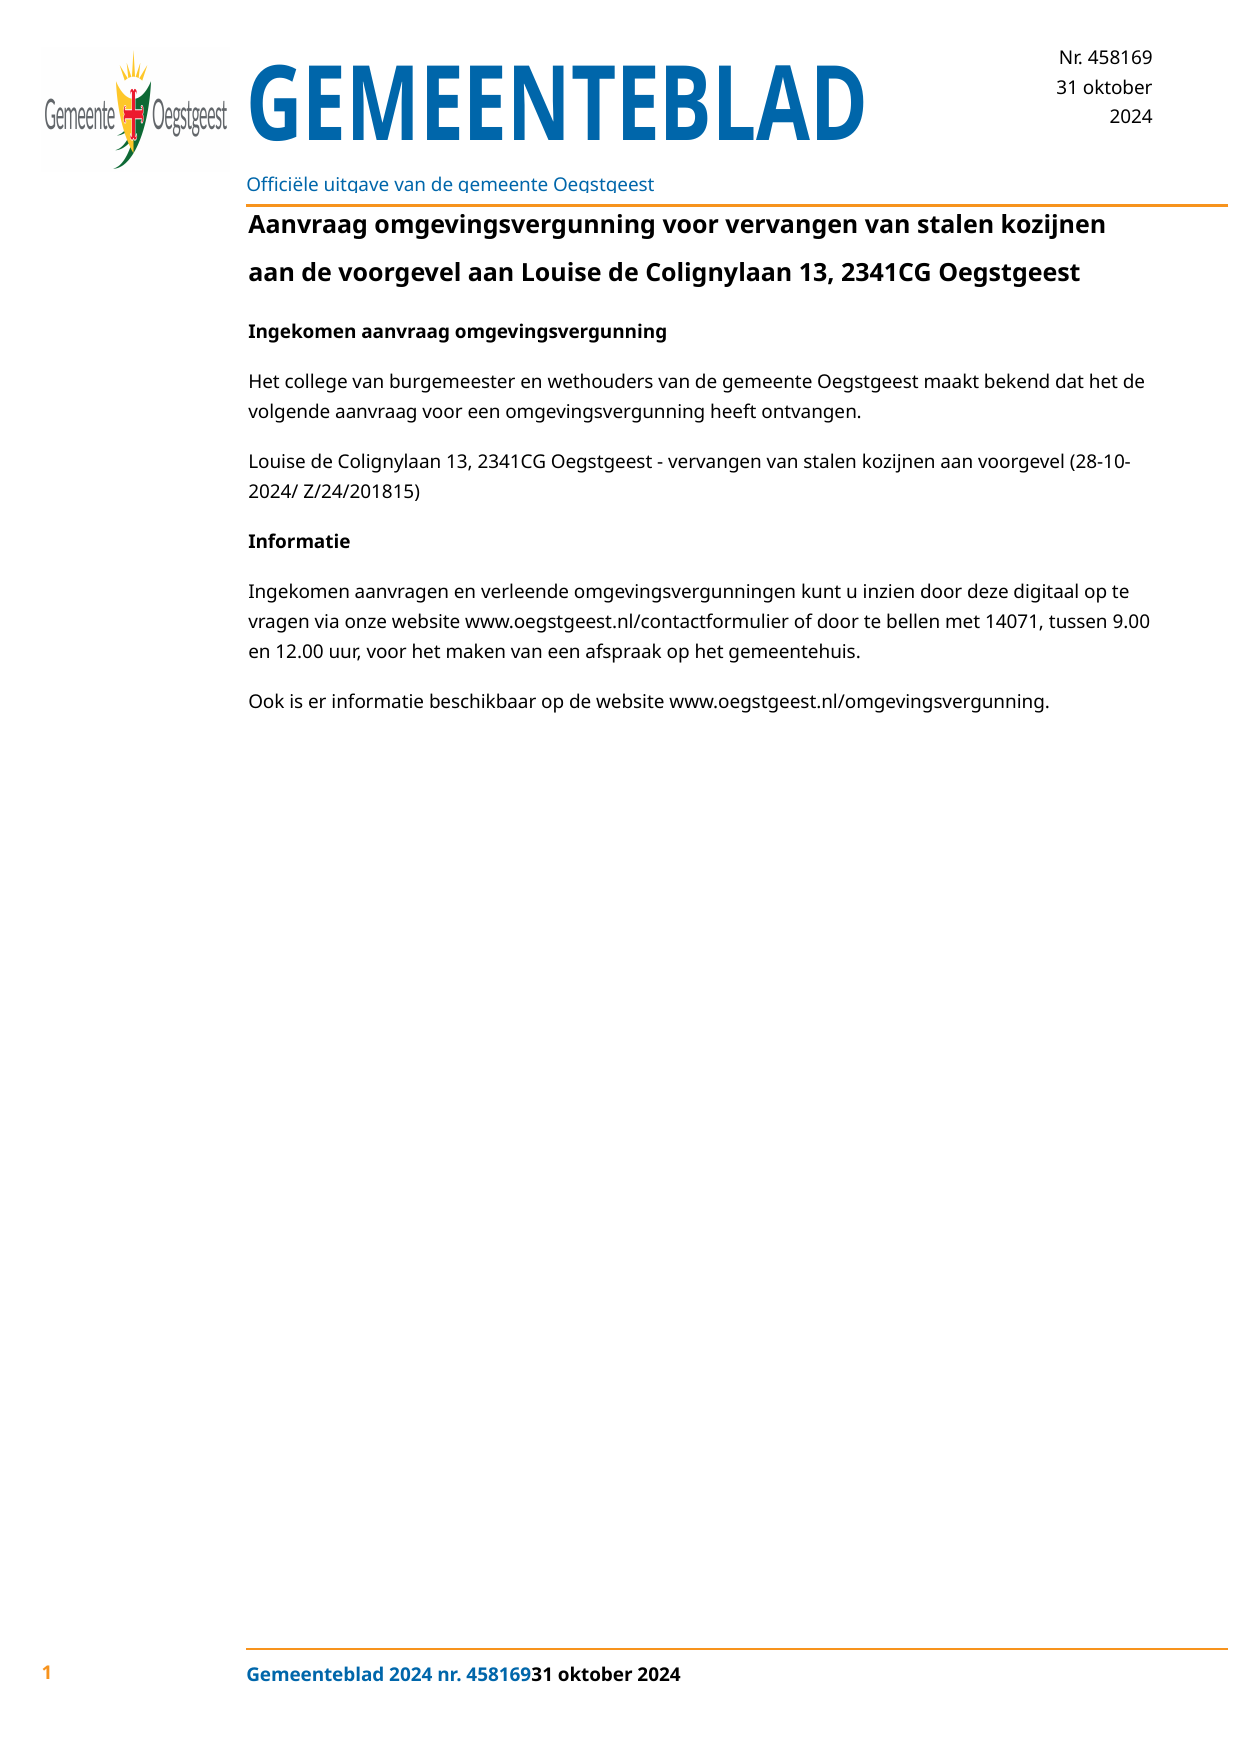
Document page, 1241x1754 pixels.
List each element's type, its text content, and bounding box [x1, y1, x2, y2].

text Ingekomen aanvraag omgevingsvergunning [248, 318, 1152, 344]
text Louise de Colignylaan 13, 2341CG Oegstgeest - vervangen van stalen kozijnen aan voorgevel (28-10-2024/ Z/24/201815) [248, 448, 1152, 504]
text Ook is er informatie beschikbaar op de website www.oegstgeest.nl/omgevingsvergunning. [248, 688, 1152, 714]
text Informatie [248, 528, 1152, 554]
text Het college van burgemeester en wethouders van de gemeente Oegstgeest maakt bekend dat het de volgende aanvraag voor een omgevingsvergunning heeft ontvangen. [248, 368, 1152, 424]
picture [41, 47, 231, 172]
text Ingekomen aanvragen en verleende omgevingsvergunningen kunt u inzien door deze digitaal op te vragen via onze website www.oegstgeest.nl/contactformulier of door te bellen met 14071, tussen 9.00 en 12.00 uur, voor het maken van een afspraak op het gemeentehuis. [248, 579, 1152, 664]
text Aanvraag omgevingsvergunning voor vervangen van stalen kozijnen aan de voorgevel aan Louise de Colignylaan 13, 2341CG Oegstgeest [248, 207, 1152, 288]
